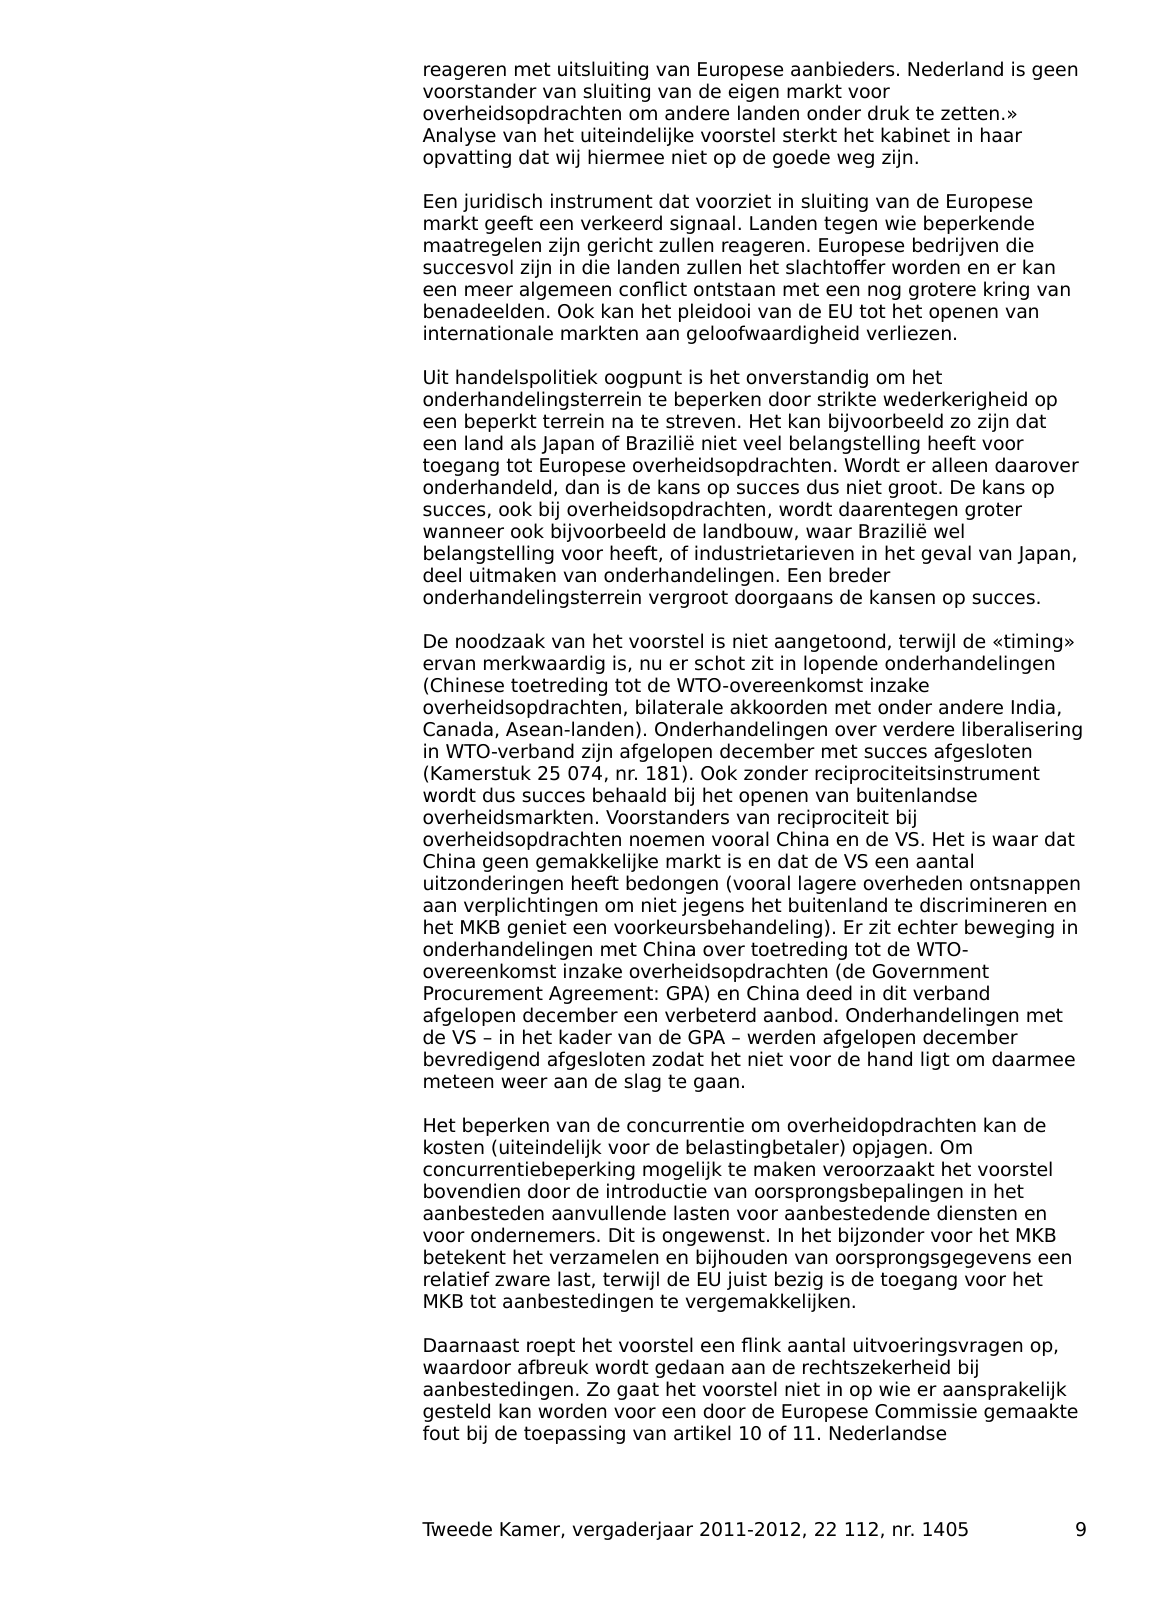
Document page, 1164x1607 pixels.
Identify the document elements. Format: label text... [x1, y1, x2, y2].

text Daarnaast roept het voorstel een flink aantal uitvoeringsvragen op, waardoor afbreuk wordt gedaan aan de rechtszekerheid bij aanbestedingen. Zo gaat het voorstel niet in op wie er aansprakelijk gesteld kan worden voor een door de Europese Commissie gemaakte fout bij de toepassing van artikel 10 of 11. Nederlandse [422, 1335, 1087, 1445]
text Uit handelspolitiek oogpunt is het onverstandig om het onderhandelingsterrein te beperken door strikte wederkerigheid op een beperkt terrein na te streven. Het kan bijvoorbeeld zo zijn dat een land als Japan of Brazilië niet veel belangstelling heeft voor toegang tot Europese overheidsopdrachten. Wordt er alleen daarover onderhandeld, dan is de kans op succes dus niet groot. De kans op succes, ook bij overheidsopdrachten, wordt daarentegen groter wanneer ook bijvoorbeeld de landbouw, waar Brazilië wel belangstelling voor heeft, of industrietarieven in het geval van Japan, deel uitmaken van onderhandelingen. Een breder onderhandelingsterrein vergroot doorgaans de kansen op succes. [422, 367, 1087, 609]
text Een juridisch instrument dat voorziet in sluiting van de Europese markt geeft een verkeerd signaal. Landen tegen wie beperkende maatregelen zijn gericht zullen reageren. Europese bedrijven die succesvol zijn in die landen zullen het slachtoffer worden en er kan een meer algemeen conflict ontstaan met een nog grotere kring van benadeelden. Ook kan het pleidooi van de EU tot het openen van internationale markten aan geloofwaardigheid verliezen. [422, 191, 1087, 345]
text Het beperken van de concurrentie om overheidopdrachten kan de kosten (uiteindelijk voor de belastingbetaler) opjagen. Om concurrentiebeperking mogelijk te maken veroorzaakt het voorstel bovendien door de introductie van oorsprongsbepalingen in het aanbesteden aanvullende lasten voor aanbestedende diensten en voor ondernemers. Dit is ongewenst. In het bijzonder voor het MKB betekent het verzamelen en bijhouden van oorsprongsgegevens een relatief zware last, terwijl de EU juist bezig is de toegang voor het MKB tot aanbestedingen te vergemakkelijken. [422, 1115, 1087, 1313]
text De noodzaak van het voorstel is niet aangetoond, terwijl de «timing» ervan merkwaardig is, nu er schot zit in lopende onderhandelingen (Chinese toetreding tot de WTO-overeenkomst inzake overheidsopdrachten, bilaterale akkoorden met onder andere India, Canada, Asean-landen). Onderhandelingen over verdere liberalisering in WTO-verband zijn afgelopen december met succes afgesloten (Kamerstuk 25 074, nr. 181). Ook zonder reciprociteitsinstrument wordt dus succes behaald bij het openen van buitenlandse overheidsmarkten. Voorstanders van reciprociteit bij overheidsopdrachten noemen vooral China en de VS. Het is waar dat China geen gemakkelijke markt is en dat de VS een aantal uitzonderingen heeft bedongen (vooral lagere overheden ontsnappen aan verplichtingen om niet jegens het buitenland te discrimineren en het MKB geniet een voorkeursbehandeling). Er zit echter beweging in onderhandelingen met China over toetreding tot de WTO-overeenkomst inzake overheidsopdrachten (de Government Procurement Agreement: GPA) en China deed in dit verband afgelopen december een verbeterd aanbod. Onderhandelingen met de VS – in het kader van de GPA – werden afgelopen december bevredigend afgesloten zodat het niet voor de hand ligt om daarmee meteen weer aan de slag te gaan. [422, 631, 1087, 1093]
text reageren met uitsluiting van Europese aanbieders. Nederland is geen voorstander van sluiting van de eigen markt voor overheidsopdrachten om andere landen onder druk te zetten.» Analyse van het uiteindelijke voorstel sterkt het kabinet in haar opvatting dat wij hiermee niet op de goede weg zijn. [422, 59, 1087, 169]
